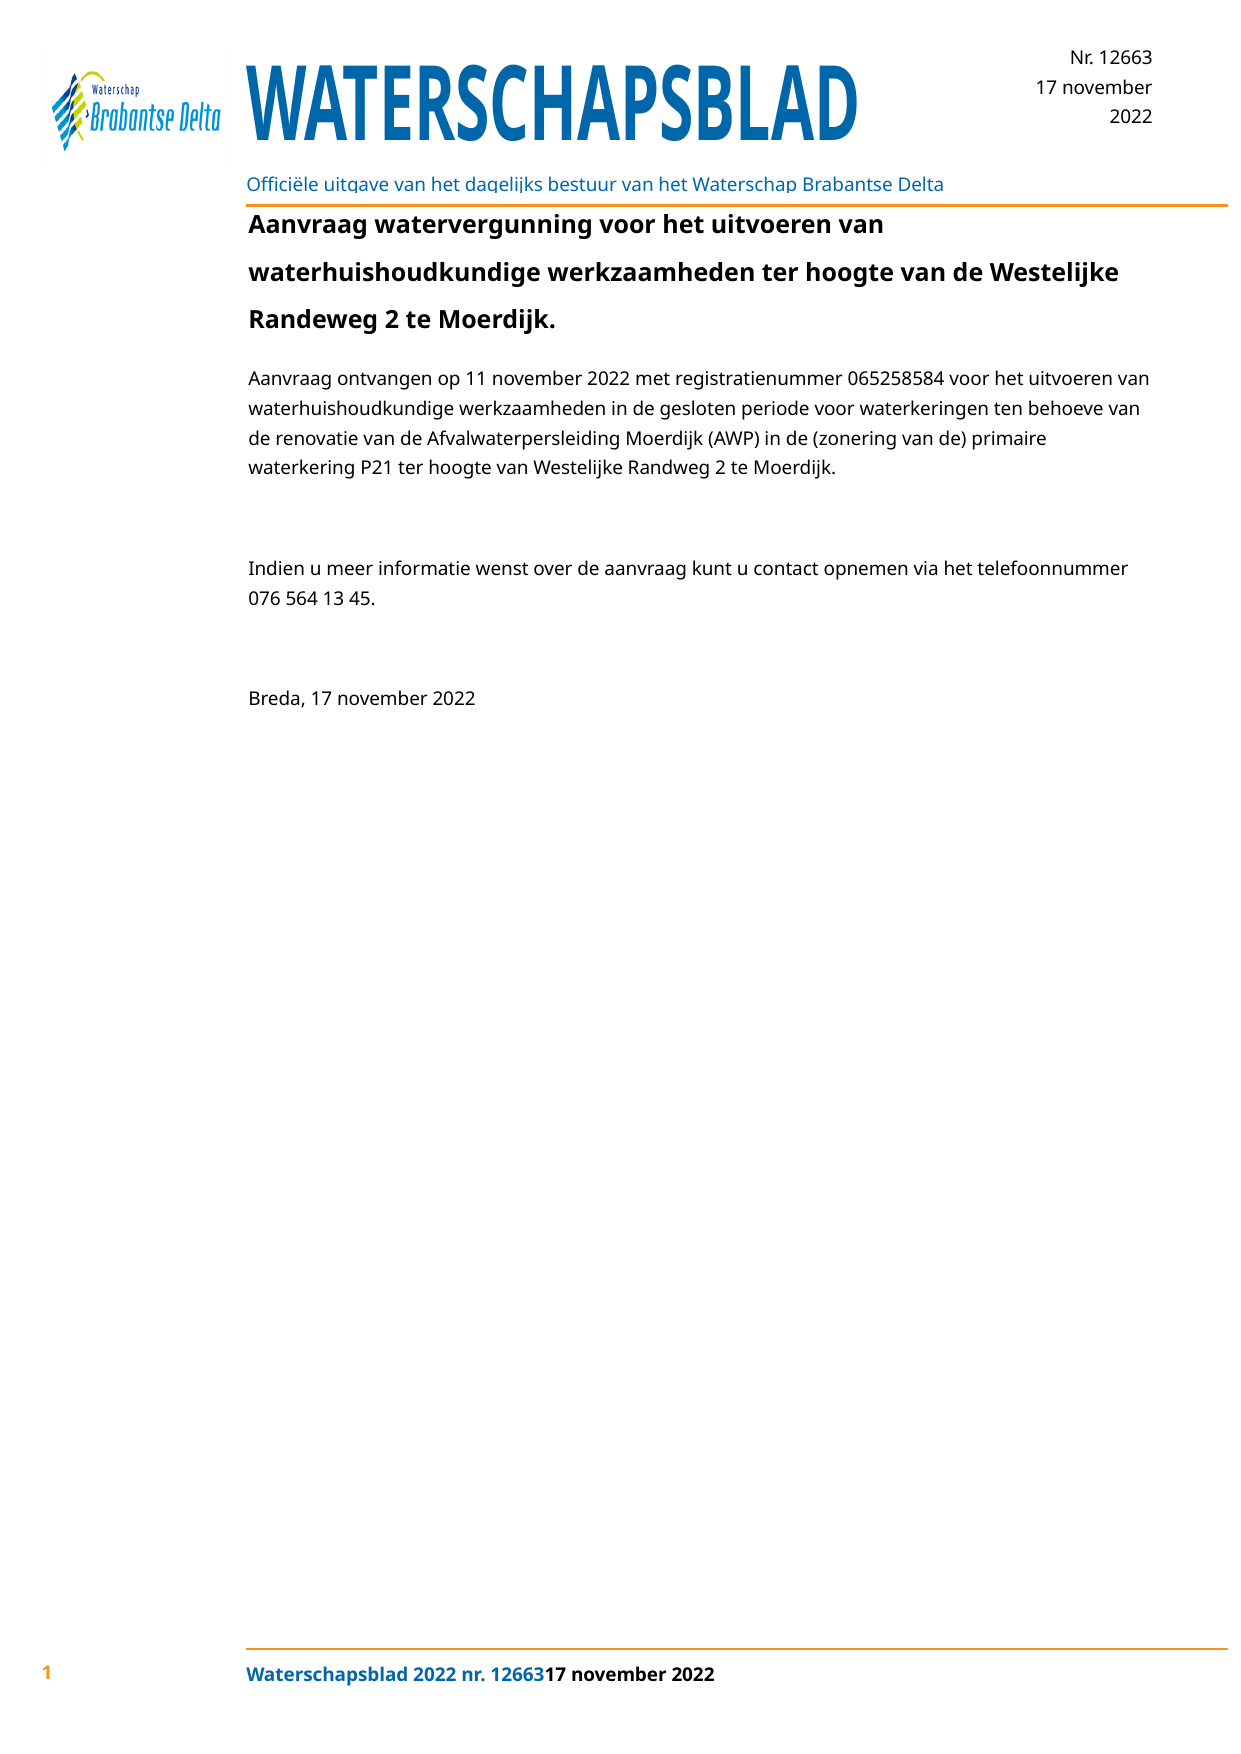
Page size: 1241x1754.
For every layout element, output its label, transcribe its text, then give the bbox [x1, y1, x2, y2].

text Breda, 17 november 2022 [248, 686, 1152, 711]
picture [41, 47, 231, 172]
text Aanvraag ontvangen op 11 november 2022 met registratienummer 065258584 voor het uitvoeren van waterhuishoudkundige werkzaamheden in de gesloten periode voor waterkeringen ten behoeve van de renovatie van de Afvalwaterpersleiding Moerdijk (AWP) in de (zonering van de) primaire waterkering P21 ter hoogte van Westelijke Randweg 2 te Moerdijk. [248, 366, 1152, 480]
text Indien u meer informatie wenst over de aanvraag kunt u contact opnemen via het telefoonnummer 076 564 13 45. [248, 555, 1152, 610]
text Aanvraag watervergunning voor het uitvoeren van waterhuishoudkundige werkzaamheden ter hoogte van de Westelijke Randeweg 2 te Moerdijk. [248, 207, 1152, 336]
